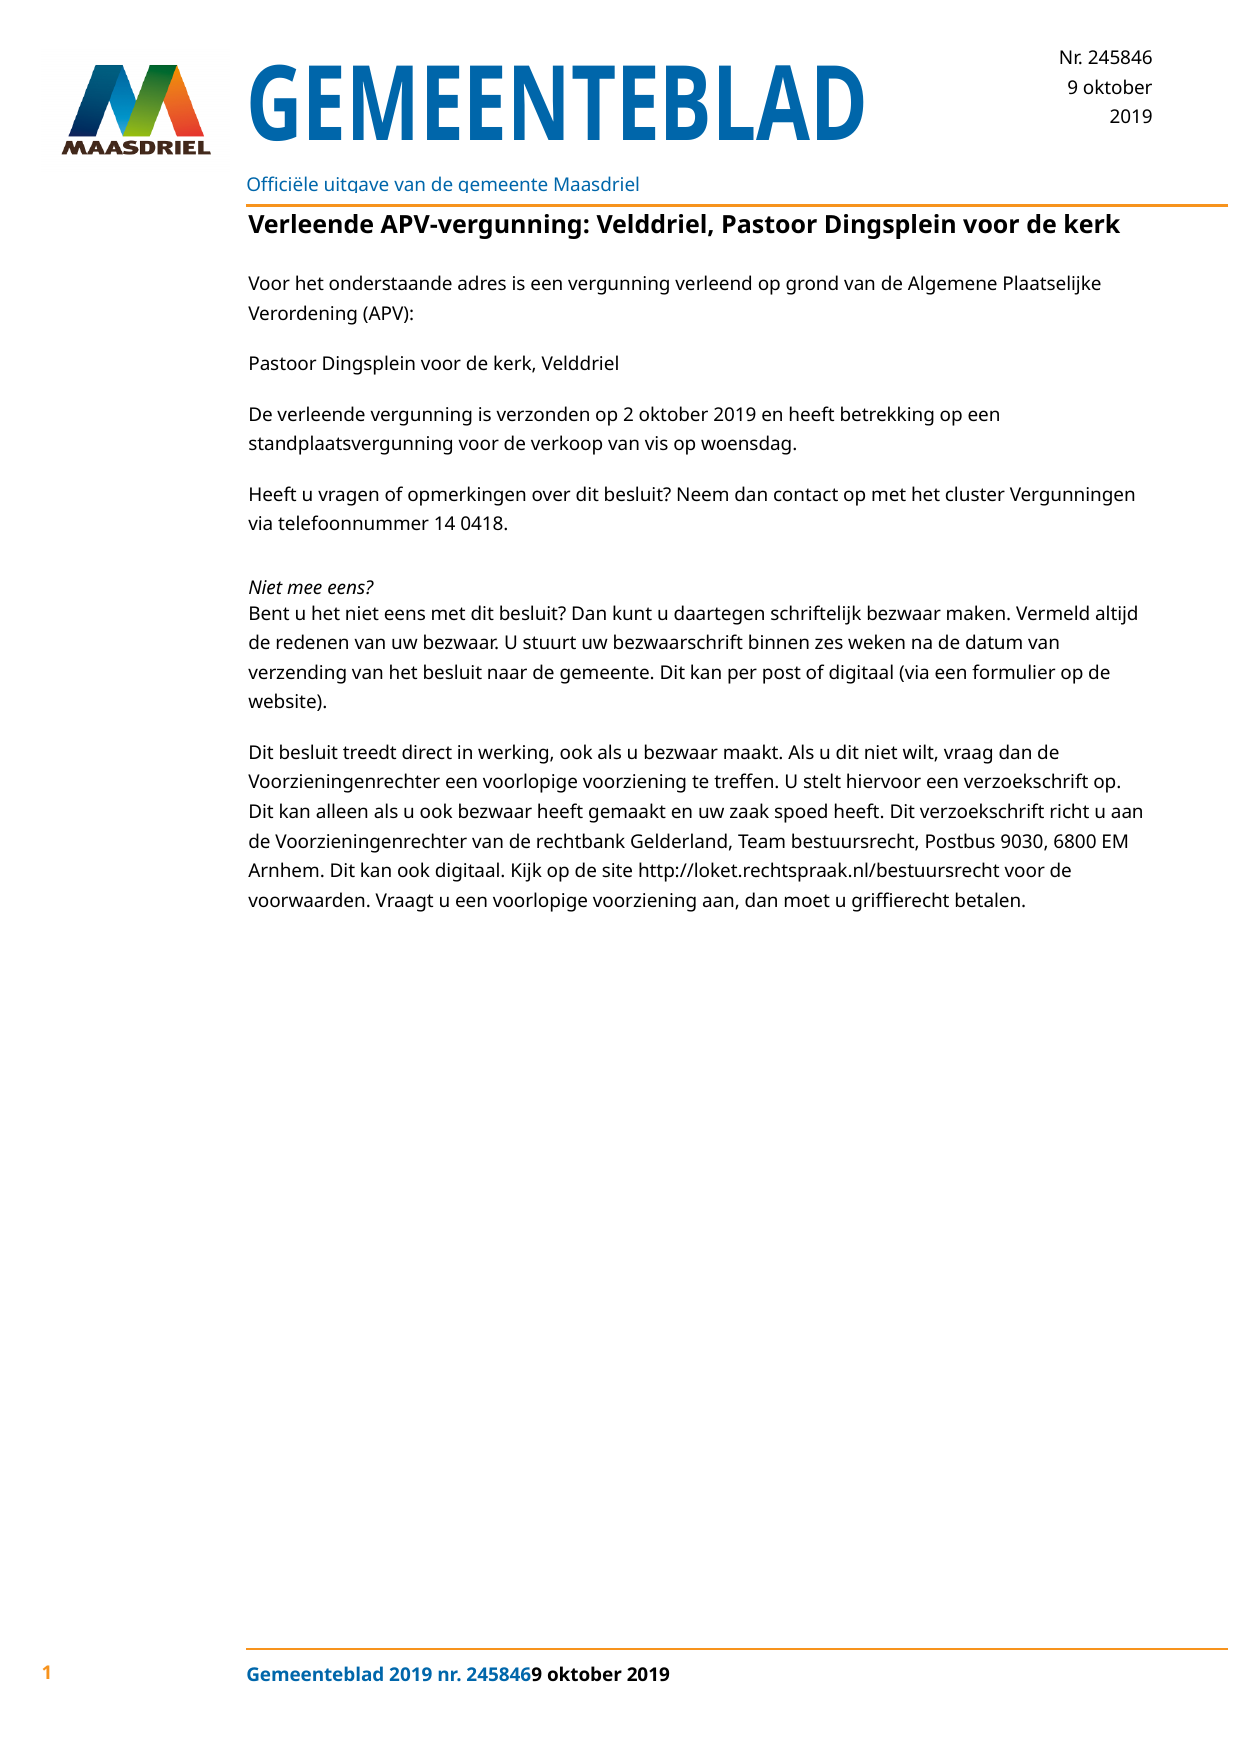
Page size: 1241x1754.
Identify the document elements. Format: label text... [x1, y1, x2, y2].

text Pastoor Dingsplein voor de kerk, Velddriel [248, 350, 1152, 376]
text Voor het onderstaande adres is een vergunning verleend op grond van de Algemene Plaatselijke Verordening (APV): [248, 270, 1152, 326]
text De verleende vergunning is verzonden op 2 oktober 2019 en heeft betrekking op een standplaatsvergunning voor de verkoop van vis op woensdag. [248, 401, 1152, 456]
text Niet mee eens? [248, 574, 1152, 600]
text Bent u het niet eens met dit besluit? Dan kunt u daartegen schriftelijk bezwaar maken. Vermeld altijd de redenen van uw bezwaar. U stuurt uw bezwaarschrift binnen zes weken na de datum van verzending van het besluit naar de gemeente. Dit kan per post of digitaal (via een formulier op de website). [248, 600, 1152, 714]
text Dit besluit treedt direct in werking, ook als u bezwaar maakt. Als u dit niet wilt, vraag dan de Voorzieningenrechter een voorlopige voorziening te treffen. U stelt hiervoor een verzoekschrift op. Dit kan alleen als u ook bezwaar heeft gemaakt en uw zaak spoed heeft. Dit verzoekschrift richt u aan de Voorzieningenrechter van de rechtbank Gelderland, Team bestuursrecht, Postbus 9030, 6800 EM Arnhem. Dit kan ook digitaal. Kijk op de site http://loket.rechtspraak.nl/bestuursrecht voor de voorwaarden. Vraagt u een voorlopige voorziening aan, dan moet u griffierecht betalen. [248, 739, 1152, 913]
picture [41, 47, 231, 172]
text Heeft u vragen of opmerkingen over dit besluit? Neem dan contact op met het cluster Vergunningen via telefoonnummer 14 0418. [248, 481, 1152, 536]
text Verleende APV-vergunning: Velddriel, Pastoor Dingsplein voor de kerk [248, 207, 1152, 241]
